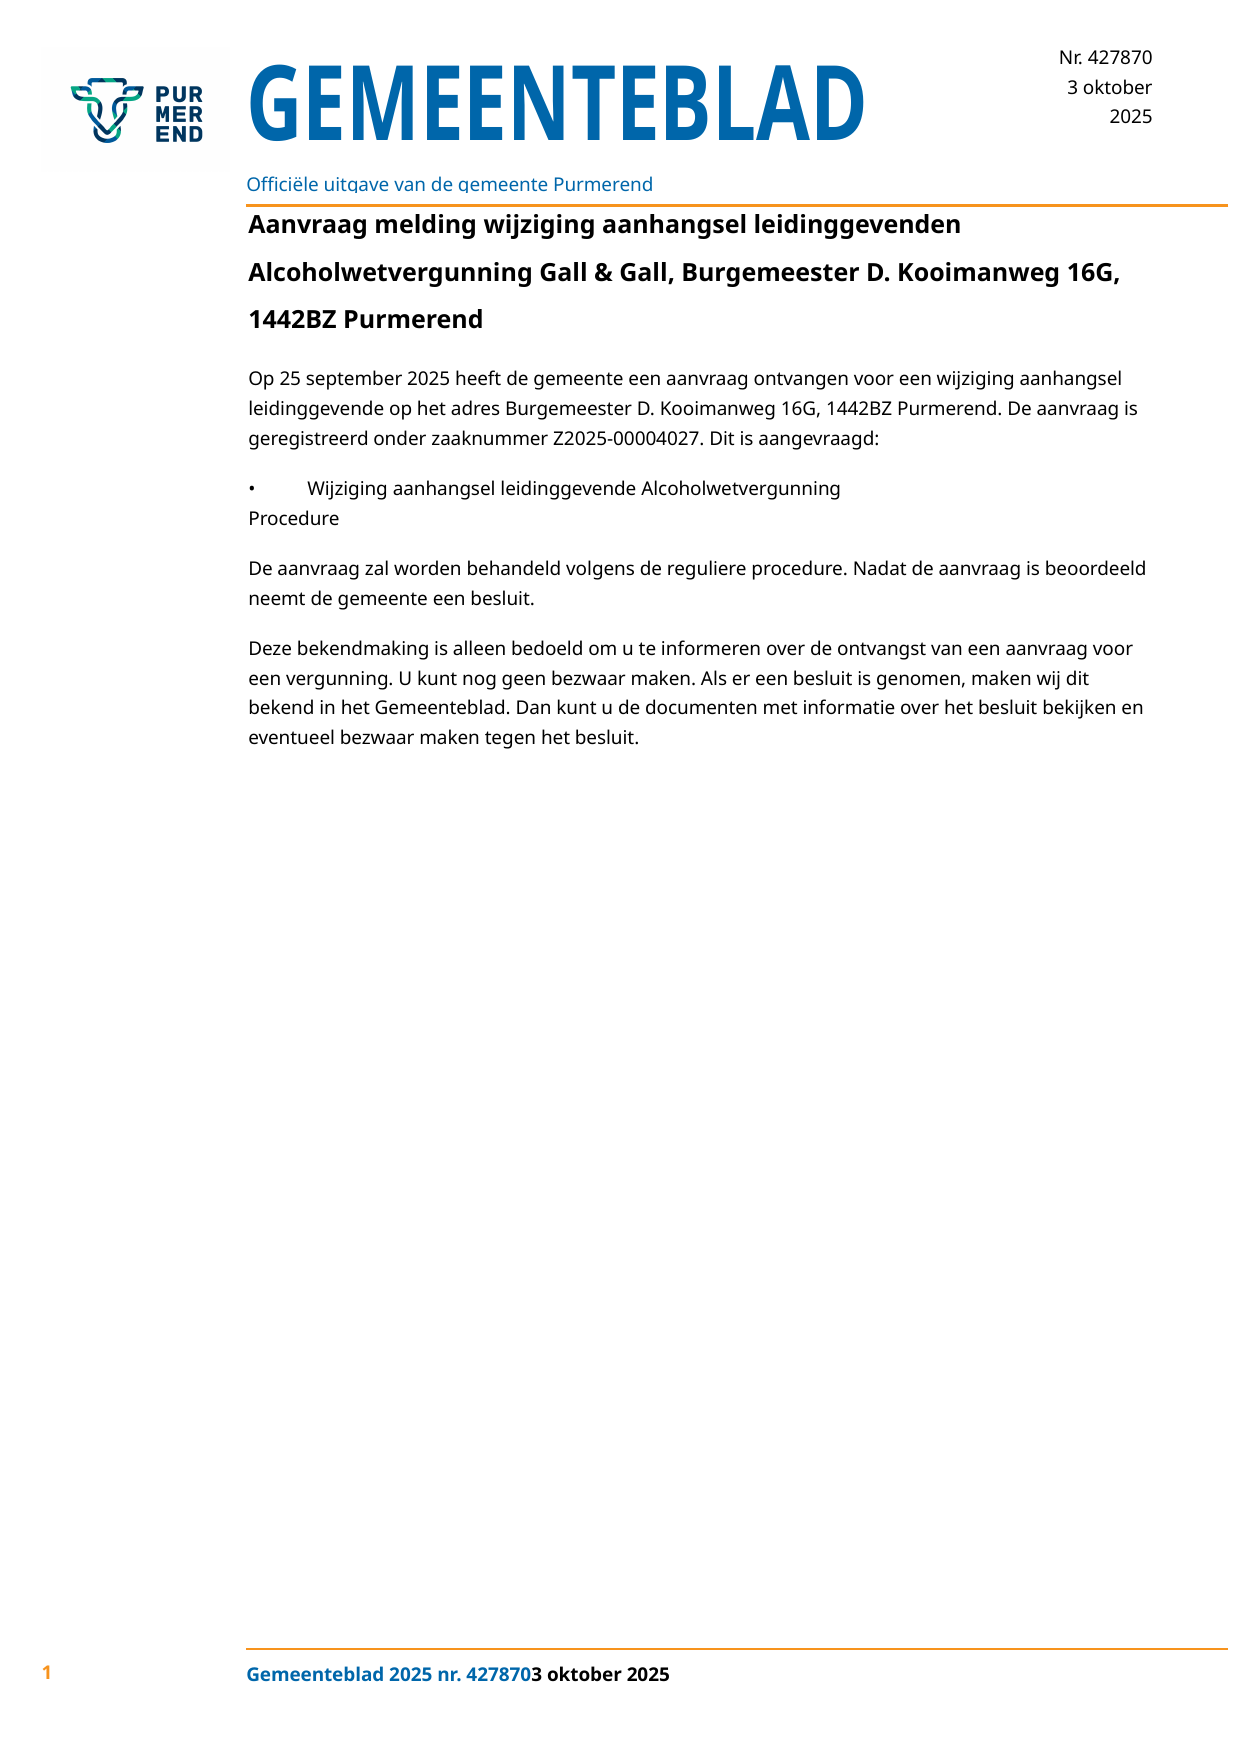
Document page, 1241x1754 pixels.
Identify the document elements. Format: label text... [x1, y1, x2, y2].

list Wijziging aanhangsel leidinggevende Alcoholwetvergunning [248, 475, 1152, 501]
text Op 25 september 2025 heeft de gemeente een aanvraag ontvangen voor een wijziging aanhangsel leidinggevende op het adres Burgemeester D. Kooimanweg 16G, 1442BZ Purmerend. De aanvraag is geregistreerd onder zaaknummer Z2025-00004027. Dit is aangevraagd: [248, 366, 1152, 450]
picture [41, 47, 231, 172]
text De aanvraag zal worden behandeld volgens de reguliere procedure. Nadat de aanvraag is beoordeeld neemt de gemeente een besluit. [248, 555, 1152, 610]
text Deze bekendmaking is alleen bedoeld om u te informeren over de ontvangst van een aanvraag voor een vergunning. U kunt nog geen bezwaar maken. Als er een besluit is genomen, maken wij dit bekend in het Gemeenteblad. Dan kunt u de documenten met informatie over het besluit bekijken en eventueel bezwaar maken tegen het besluit. [248, 635, 1152, 749]
text Procedure [248, 505, 1152, 530]
text Aanvraag melding wijziging aanhangsel leidinggevenden Alcoholwetvergunning Gall & Gall, Burgemeester D. Kooimanweg 16G, 1442BZ Purmerend [248, 207, 1152, 336]
